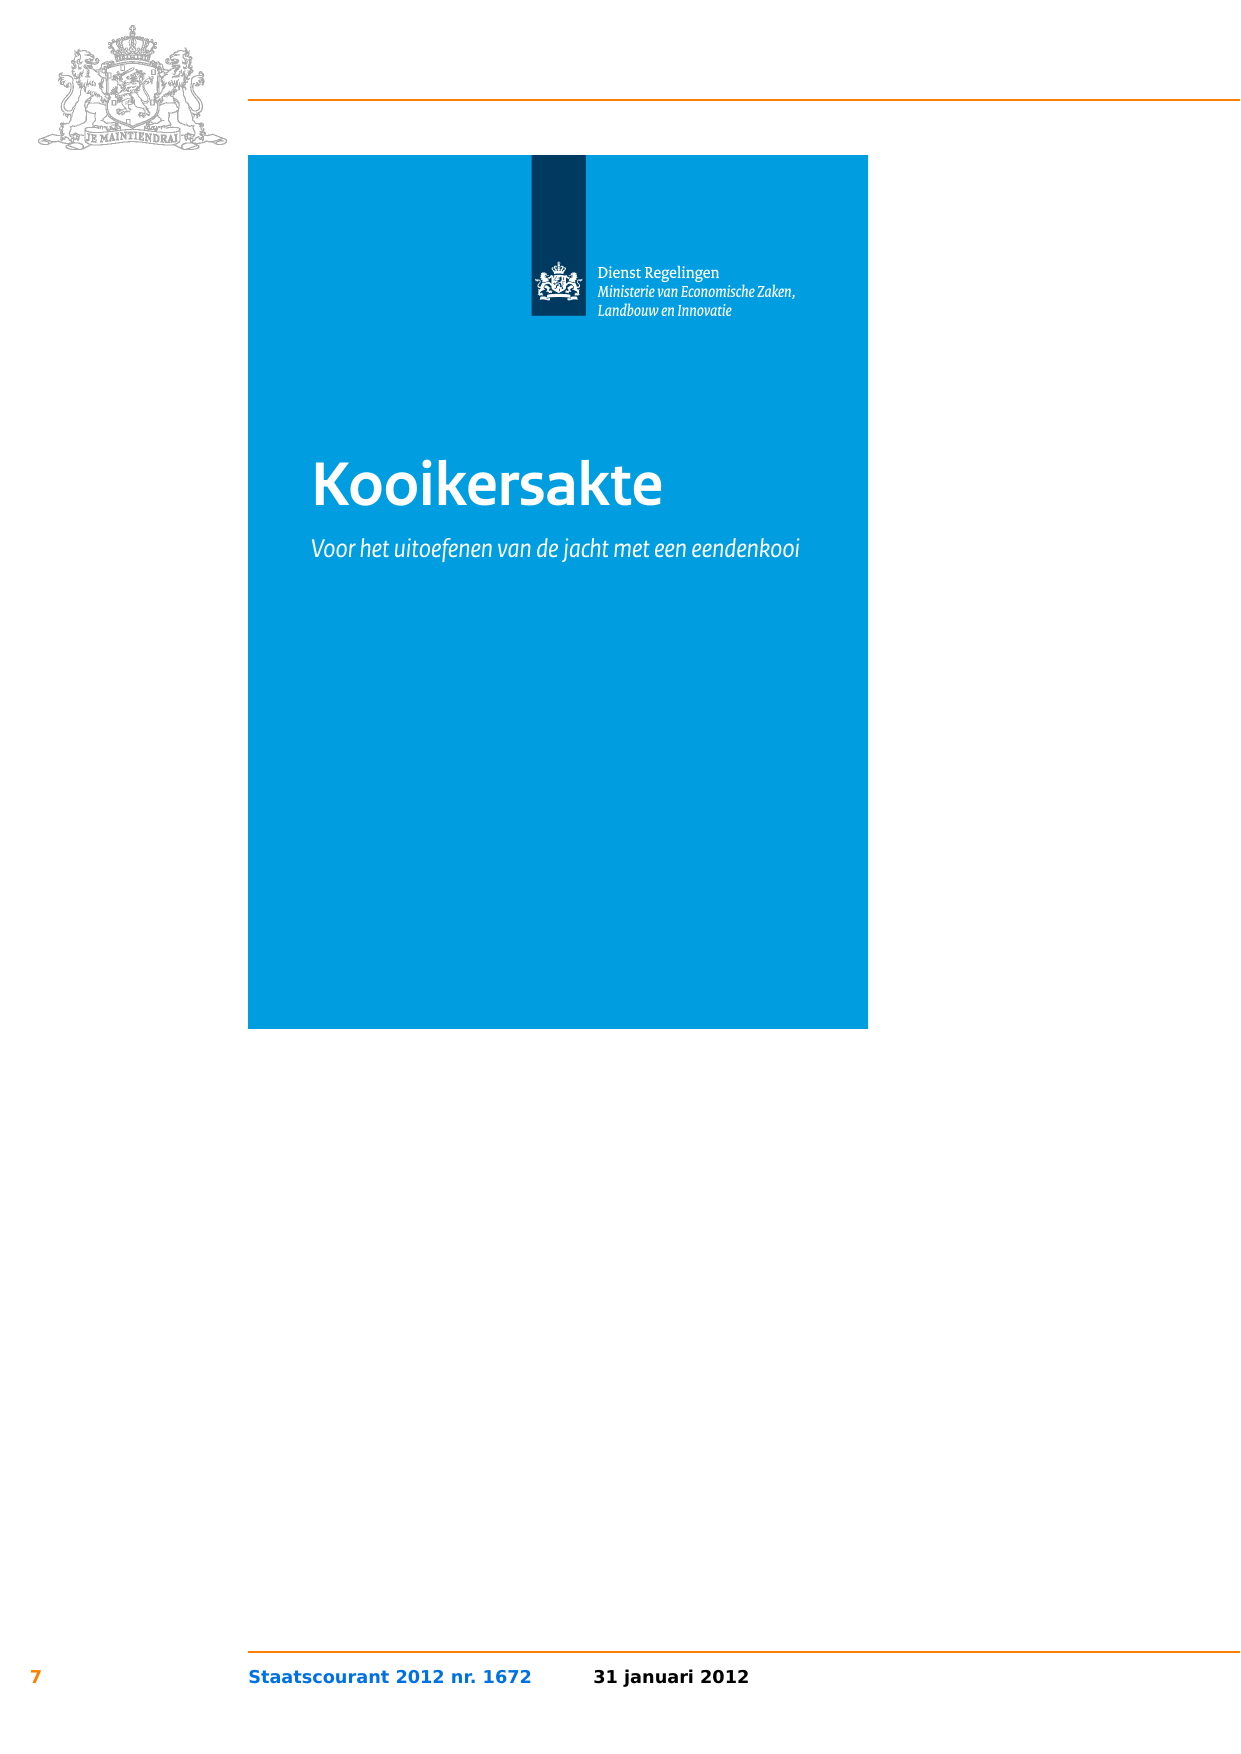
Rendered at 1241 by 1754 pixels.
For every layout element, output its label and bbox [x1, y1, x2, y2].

picture [603, 541, 608, 551]
picture [386, 473, 416, 505]
picture [423, 460, 430, 467]
picture [316, 463, 347, 504]
picture [548, 473, 573, 505]
picture [439, 460, 465, 504]
picture [424, 473, 430, 504]
picture [612, 467, 631, 505]
picture [522, 473, 543, 505]
picture [469, 473, 495, 505]
picture [533, 155, 585, 315]
picture [582, 460, 608, 504]
picture [634, 473, 660, 505]
picture [38, 25, 227, 150]
picture [443, 544, 448, 552]
picture [351, 473, 381, 505]
picture [502, 473, 519, 504]
